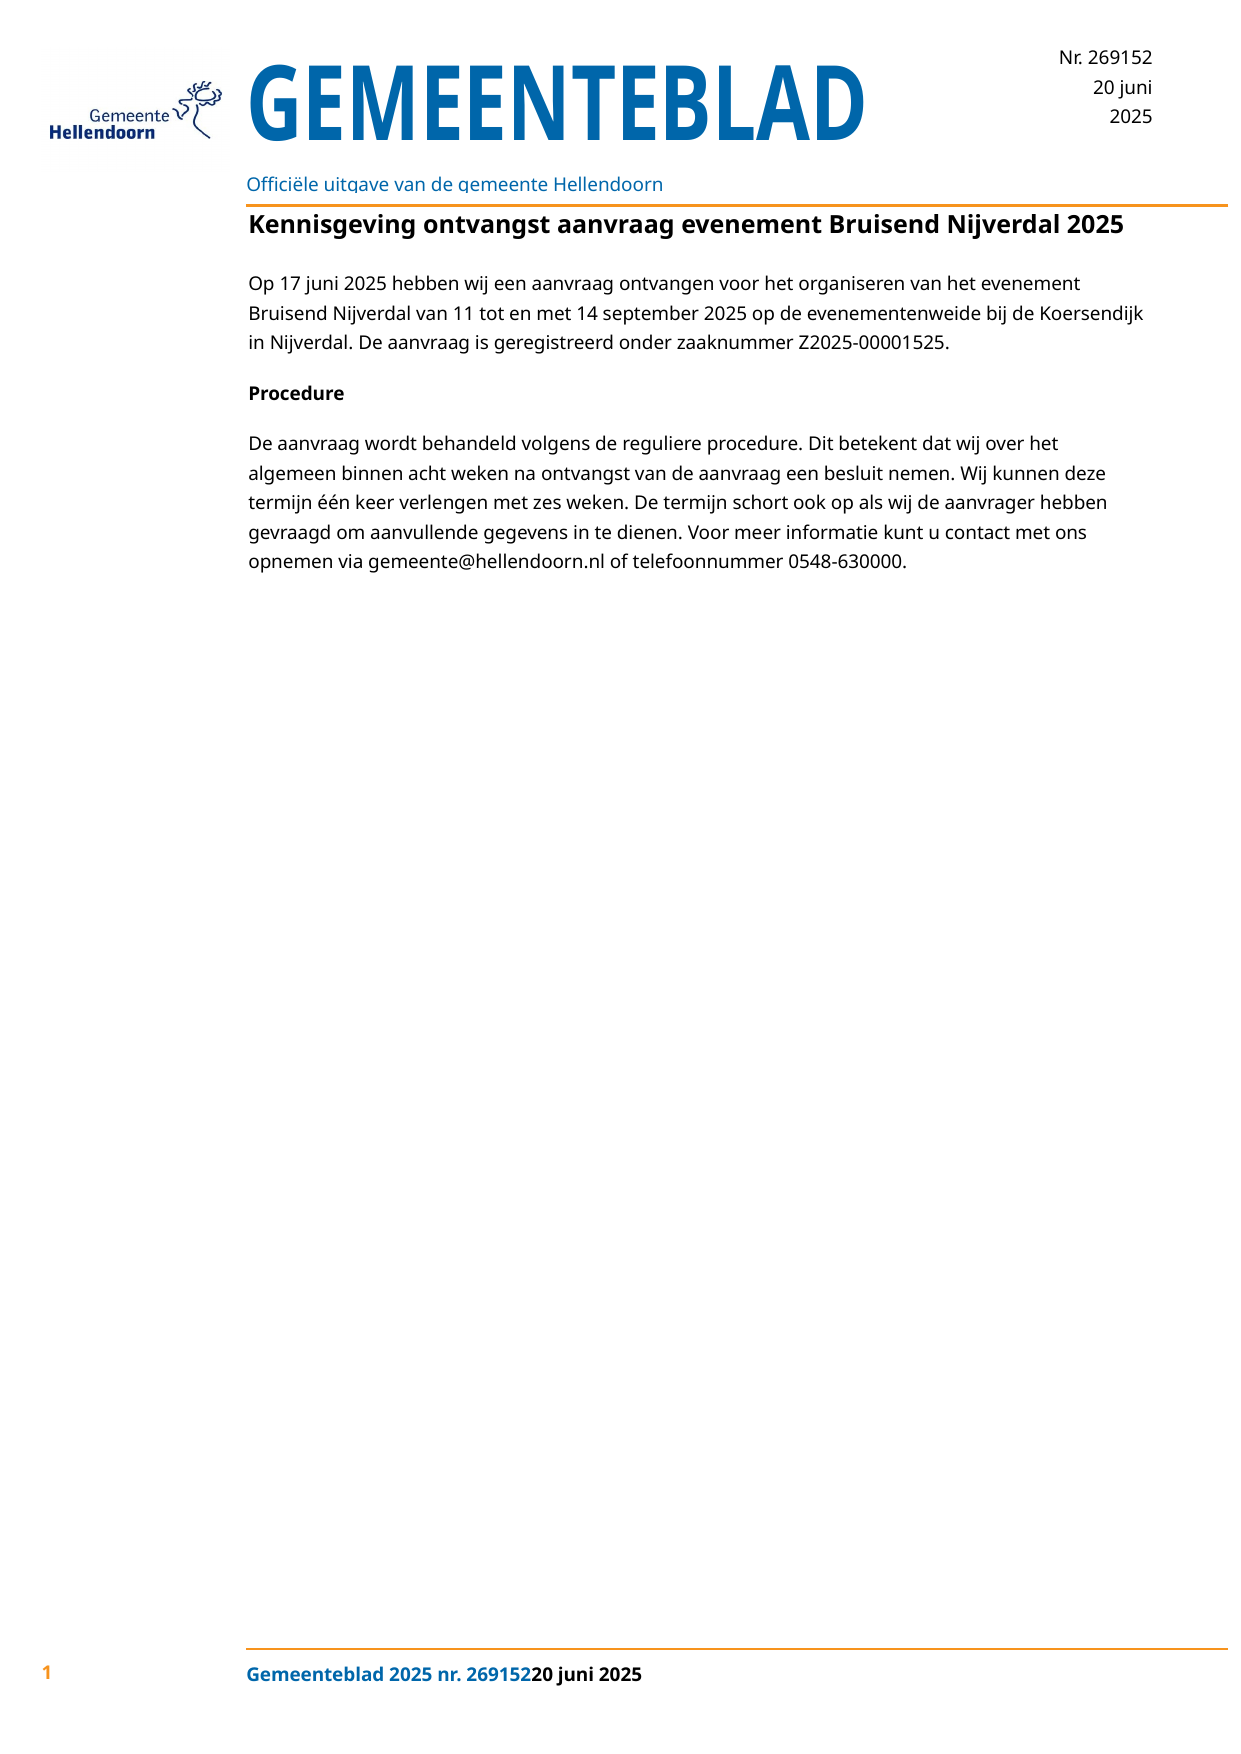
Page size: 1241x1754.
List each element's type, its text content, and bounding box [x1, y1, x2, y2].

text Procedure [248, 380, 1152, 406]
text Kennisgeving ontvangst aanvraag evenement Bruisend Nijverdal 2025 [248, 207, 1152, 241]
text De aanvraag wordt behandeld volgens de reguliere procedure. Dit betekent dat wij over het algemeen binnen acht weken na ontvangst van de aanvraag een besluit nemen. Wij kunnen deze termijn één keer verlengen met zes weken. De termijn schort ook op als wij de aanvrager hebben gevraagd om aanvullende gegevens in te dienen. Voor meer informatie kunt u contact met ons opnemen via gemeente@hellendoorn.nl of telefoonnummer 0548-630000. [248, 430, 1152, 574]
picture [41, 47, 231, 172]
text Op 17 juni 2025 hebben wij een aanvraag ontvangen voor het organiseren van het evenement Bruisend Nijverdal van 11 tot en met 14 september 2025 op de evenementenweide bij de Koersendijk in Nijverdal. De aanvraag is geregistreerd onder zaaknummer Z2025-00001525. [248, 270, 1152, 355]
